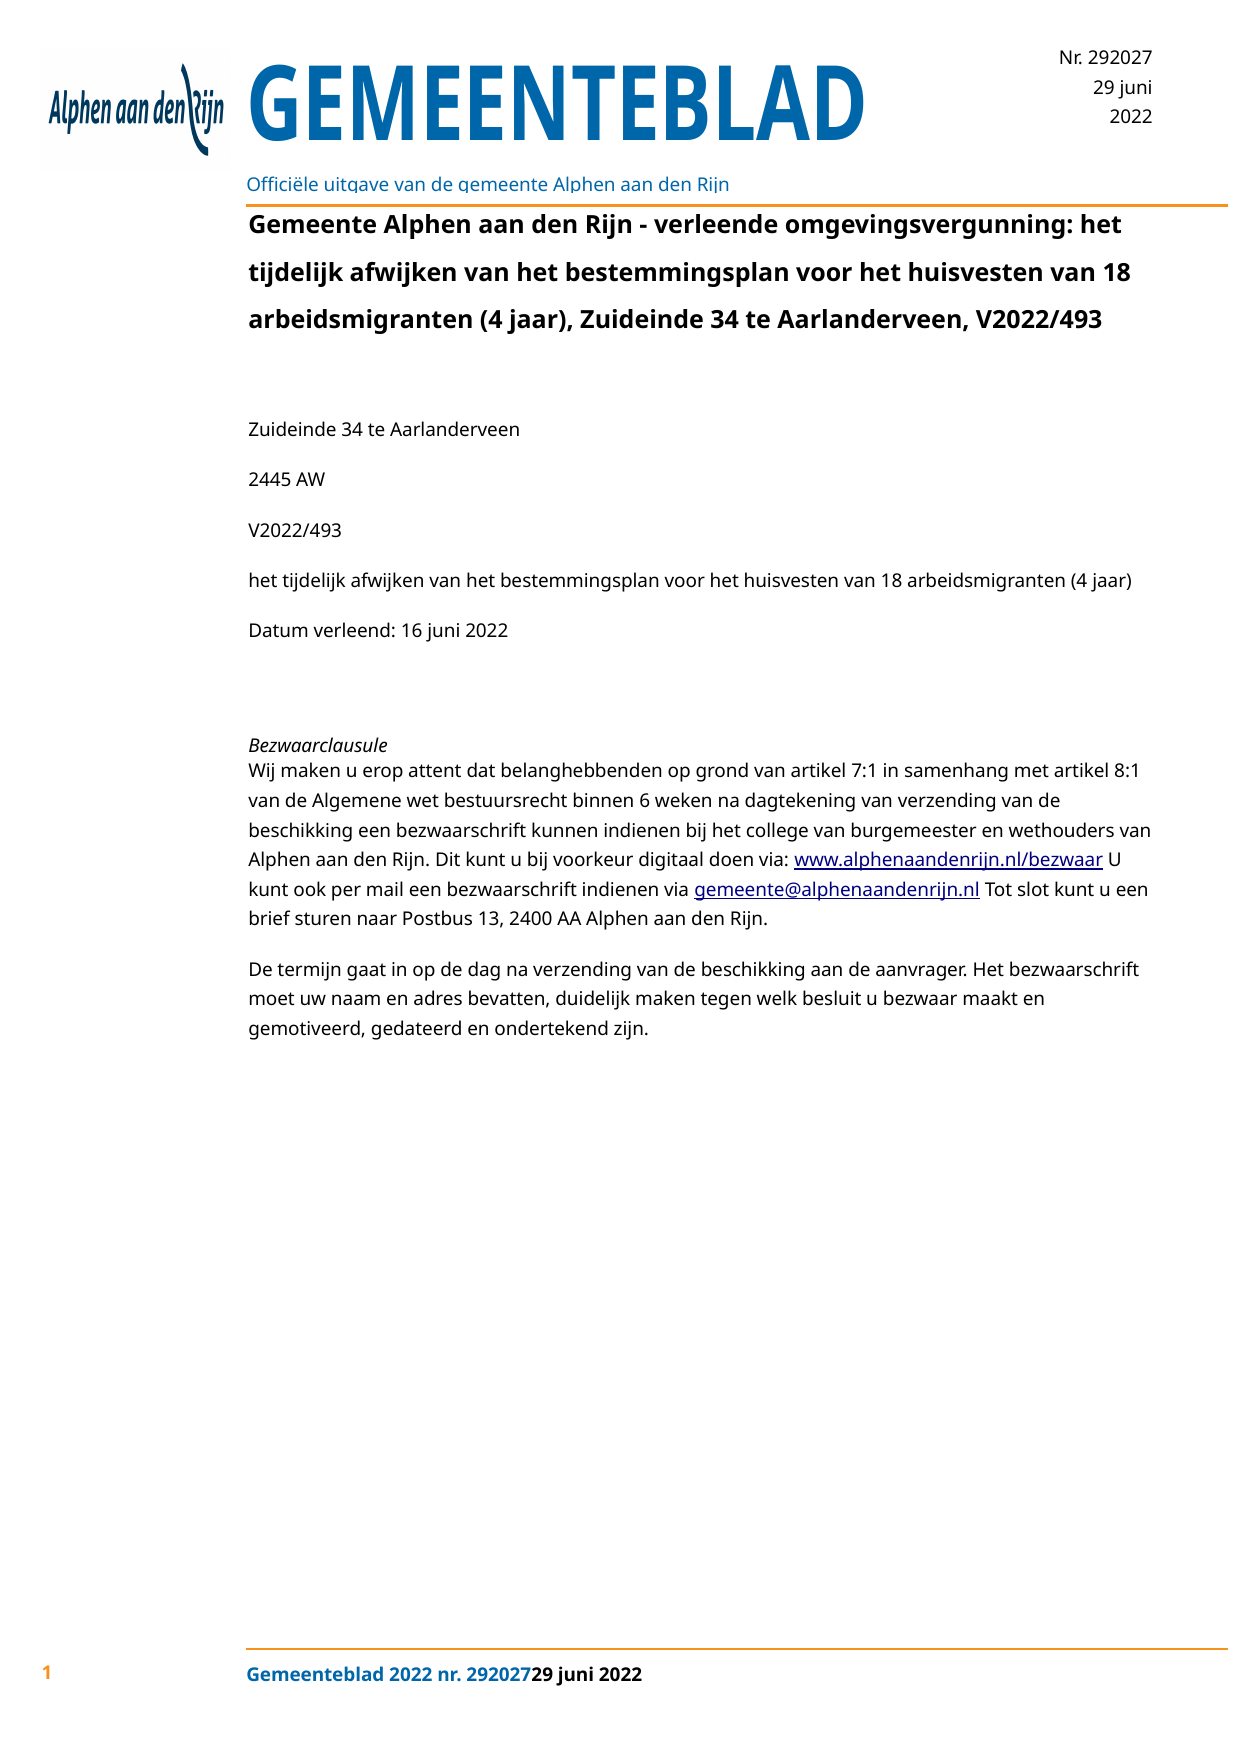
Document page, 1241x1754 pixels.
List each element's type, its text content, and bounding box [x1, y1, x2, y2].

text V2022/493 [248, 517, 1152, 542]
text Wij maken u erop attent dat belanghebbenden op grond van artikel 7:1 in samenhang met artikel 8:1 van de Algemene wet bestuursrecht binnen 6 weken na dagtekening van verzending van de beschikking een bezwaarschrift kunnen indienen bij het college van burgemeester en wethouders van Alphen aan den Rijn. Dit kunt u bij voorkeur digitaal doen via: www.alphenaandenrijn.nl/bezwaar U kunt ook per mail een bezwaarschrift indienen via gemeente@alphenaandenrijn.nl Tot slot kunt u een brief sturen naar Postbus 13, 2400 AA Alphen aan den Rijn. [248, 758, 1152, 931]
text 2445 AW [248, 466, 1152, 492]
text Zuideinde 34 te Aarlanderveen [248, 416, 1152, 442]
text Gemeente Alphen aan den Rijn - verleende omgevingsvergunning: het tijdelijk afwijken van het bestemmingsplan voor het huisvesten van 18 arbeidsmigranten (4 jaar), Zuideinde 34 te Aarlanderveen, V2022/493 [248, 207, 1152, 336]
text het tijdelijk afwijken van het bestemmingsplan voor het huisvesten van 18 arbeidsmigranten (4 jaar) [248, 567, 1152, 593]
text De termijn gaat in op de dag na verzending van de beschikking aan de aanvrager. Het bezwaarschrift moet uw naam en adres bevatten, duidelijk maken tegen welk besluit u bezwaar maakt en gemotiveerd, gedateerd en ondertekend zijn. [248, 956, 1152, 1041]
text Bezwaarclausule [248, 732, 1152, 758]
text Datum verleend: 16 juni 2022 [248, 618, 1152, 643]
picture [41, 47, 231, 172]
